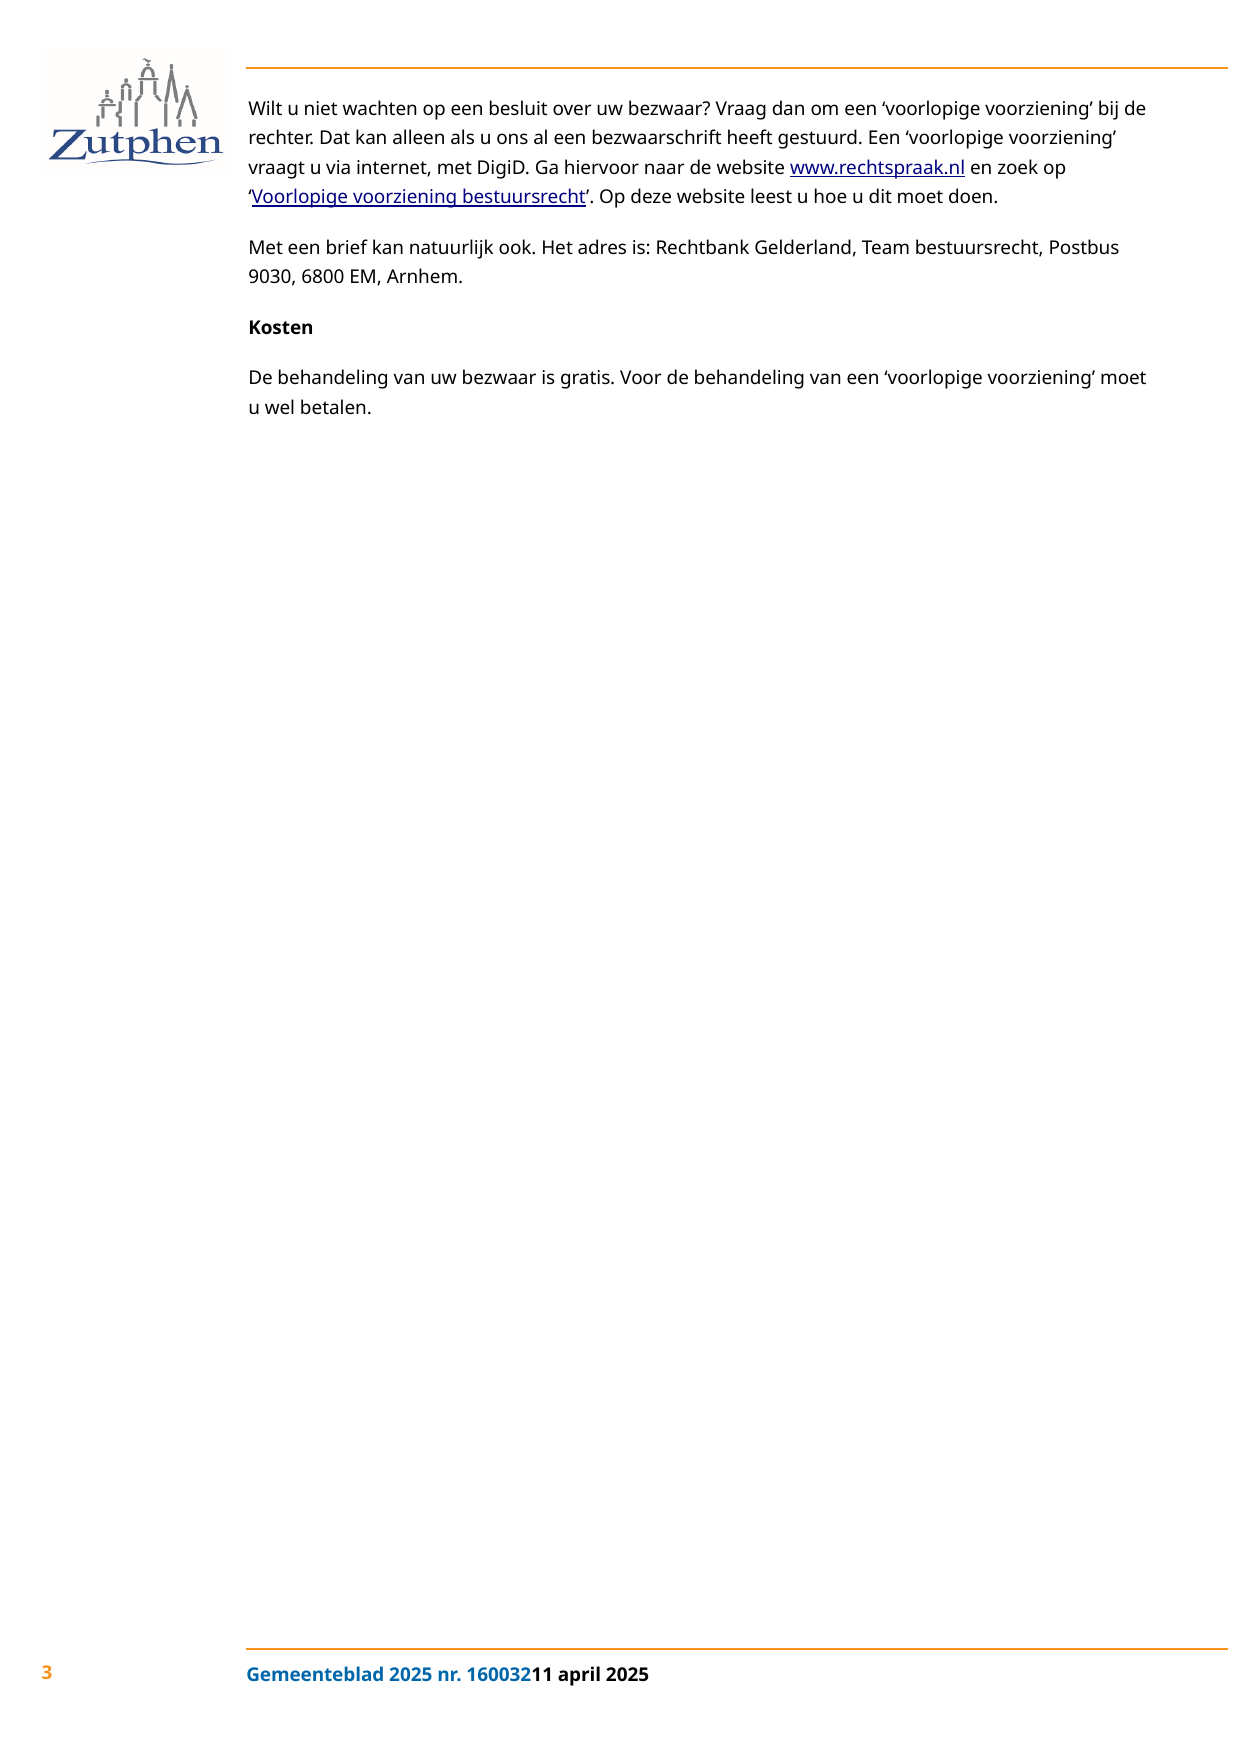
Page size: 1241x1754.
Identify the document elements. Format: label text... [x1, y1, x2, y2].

text Met een brief kan natuurlijk ook. Het adres is: Rechtbank Gelderland, Team bestuursrecht, Postbus 9030, 6800 EM, Arnhem. [248, 234, 1152, 289]
text Wilt u niet wachten op een besluit over uw bezwaar? Vraag dan om een ‘voorlopige voorziening’ bij de rechter. Dat kan alleen als u ons al een bezwaarschrift heeft gestuurd. Een ‘voorlopige voorziening’ vraagt u via internet, met DigiD. Ga hiervoor naar de website www.rechtspraak.nl en zoek op ‘Voorlopige voorziening bestuursrecht’. Op deze website leest u hoe u dit moet doen. [248, 95, 1152, 209]
text De behandeling van uw bezwaar is gratis. Voor de behandeling van een ‘voorlopige voorziening’ moet u wel betalen. [248, 364, 1152, 420]
text Kosten [248, 314, 1152, 340]
picture [41, 47, 231, 172]
